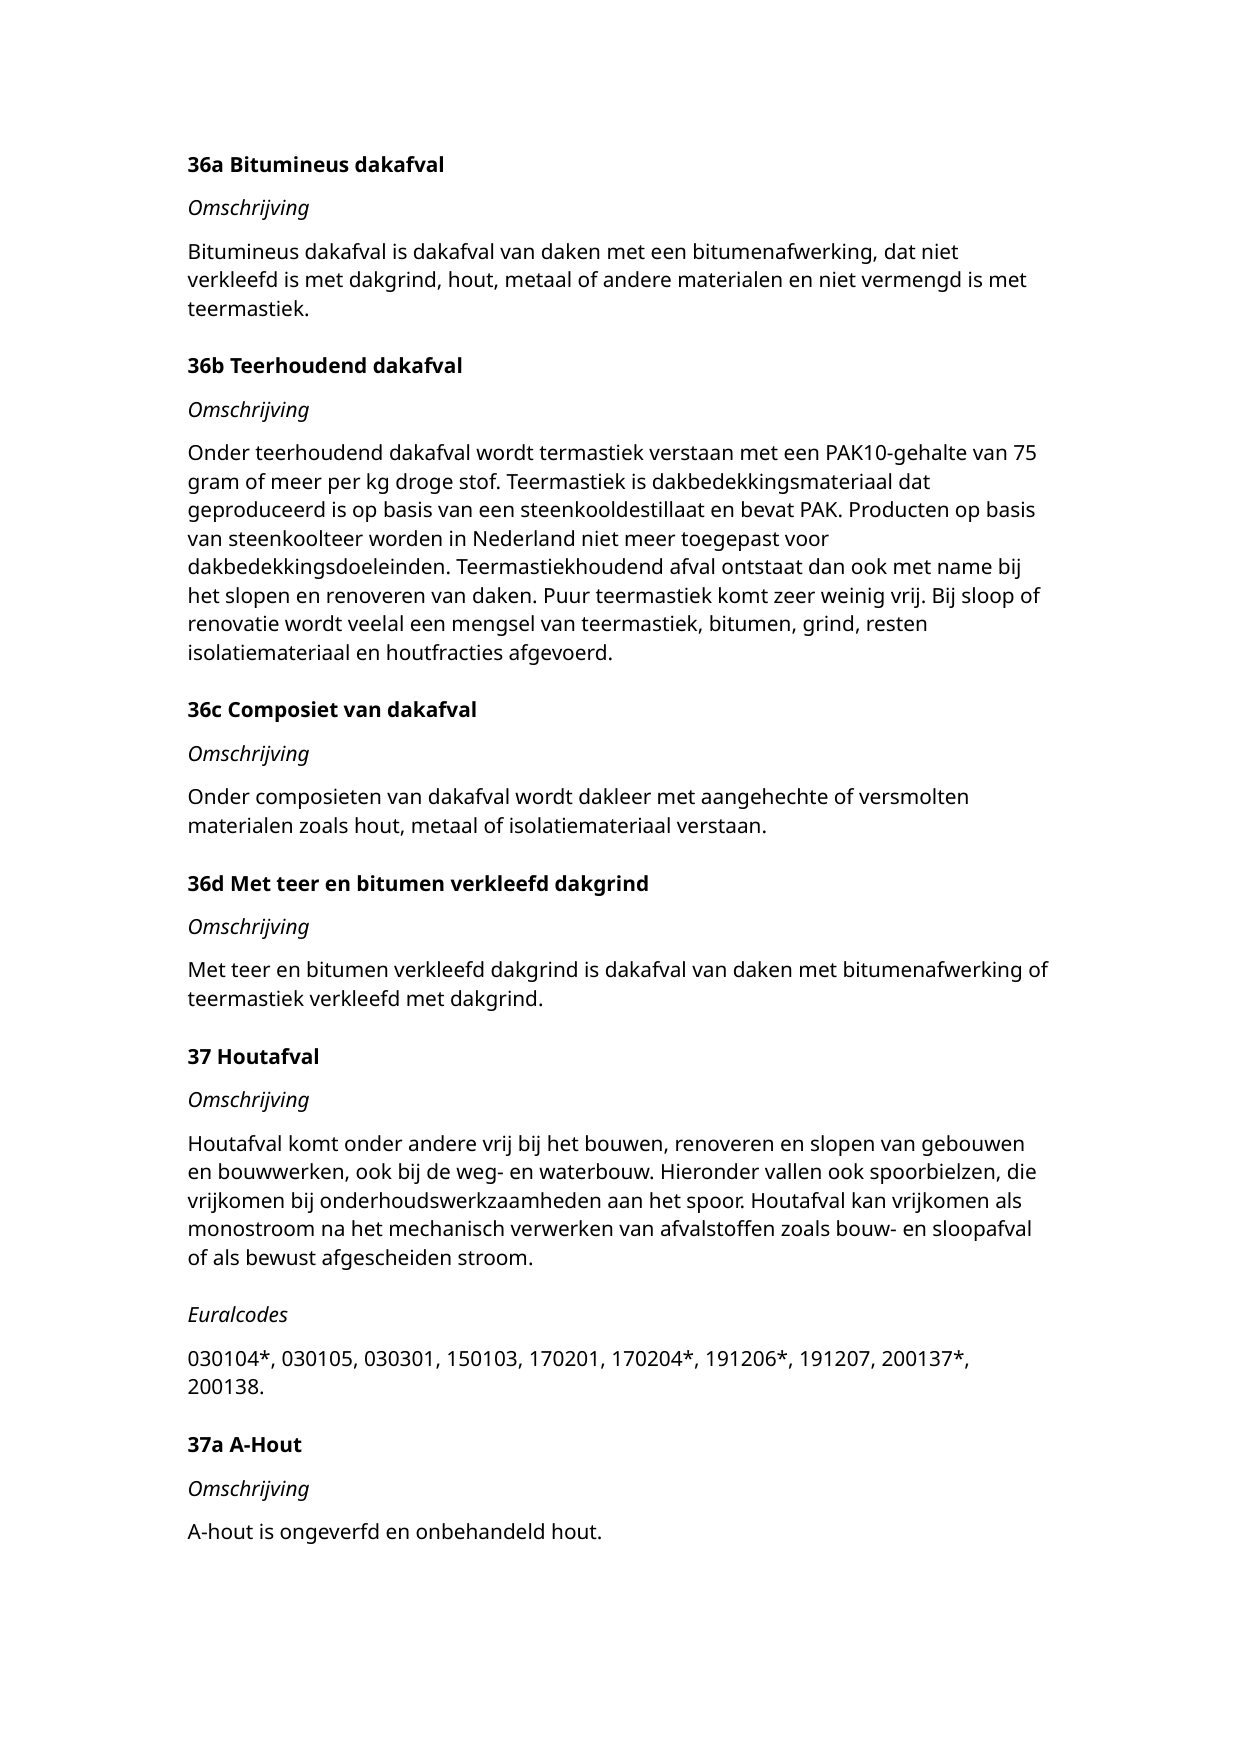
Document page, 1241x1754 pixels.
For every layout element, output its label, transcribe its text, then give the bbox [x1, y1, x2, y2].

text Omschrijving [187, 1085, 1053, 1114]
text Houtafval komt onder andere vrij bij het bouwen, renoveren en slopen van gebouwen en bouwwerken, ook bij de weg- en waterbouw. Hieronder vallen ook spoorbielzen, die vrijkomen bij onderhoudswerkzaamheden aan het spoor. Houtafval kan vrijkomen als monostroom na het mechanisch verwerken van afvalstoffen zoals bouw- en sloopafval of als bewust afgescheiden stroom. [187, 1129, 1053, 1271]
text A-hout is ongeverfd en onbehandeld hout. [187, 1517, 1053, 1546]
text 030104*, 030105, 030301, 150103, 170201, 170204*, 191206*, 191207, 200137*, 200138. [187, 1344, 1053, 1401]
text Euralcodes [187, 1301, 1053, 1329]
text Onder composieten van dakafval wordt dakleer met aangehechte of versmolten materialen zoals hout, metaal of isolatiemateriaal verstaan. [187, 782, 1053, 839]
text 36a Bitumineus dakafval [187, 150, 1053, 178]
text 36c Composiet van dakafval [187, 696, 1053, 724]
text 37a A-Hout [187, 1430, 1053, 1459]
text Omschrijving [187, 1474, 1053, 1502]
text Omschrijving [187, 739, 1053, 767]
text Omschrijving [187, 193, 1053, 222]
text Met teer en bitumen verkleefd dakgrind is dakafval van daken met bitumenafwerking of teermastiek verkleefd met dakgrind. [187, 956, 1053, 1012]
text 37 Houtafval [187, 1042, 1053, 1070]
text Omschrijving [187, 395, 1053, 423]
text Onder teerhoudend dakafval wordt termastiek verstaan met een PAK10-gehalte van 75 gram of meer per kg droge stof. Teermastiek is dakbedekkingsmateriaal dat geproduceerd is op basis van een steenkooldestillaat en bevat PAK. Producten op basis van steenkoolteer worden in Nederland niet meer toegepast voor dakbedekkingsdoeleinden. Teermastiekhoudend afval ontstaat dan ook met name bij het slopen en renoveren van daken. Puur teermastiek komt zeer weinig vrij. Bij sloop of renovatie wordt veelal een mengsel van teermastiek, bitumen, grind, resten isolatiemateriaal en houtfracties afgevoerd. [187, 438, 1053, 666]
text 36b Teerhoudend dakafval [187, 352, 1053, 380]
text Bitumineus dakafval is dakafval van daken met een bitumenafwerking, dat niet verkleefd is met dakgrind, hout, metaal of andere materialen en niet vermengd is met teermastiek. [187, 237, 1053, 322]
text Omschrijving [187, 912, 1053, 941]
text 36d Met teer en bitumen verkleefd dakgrind [187, 869, 1053, 897]
